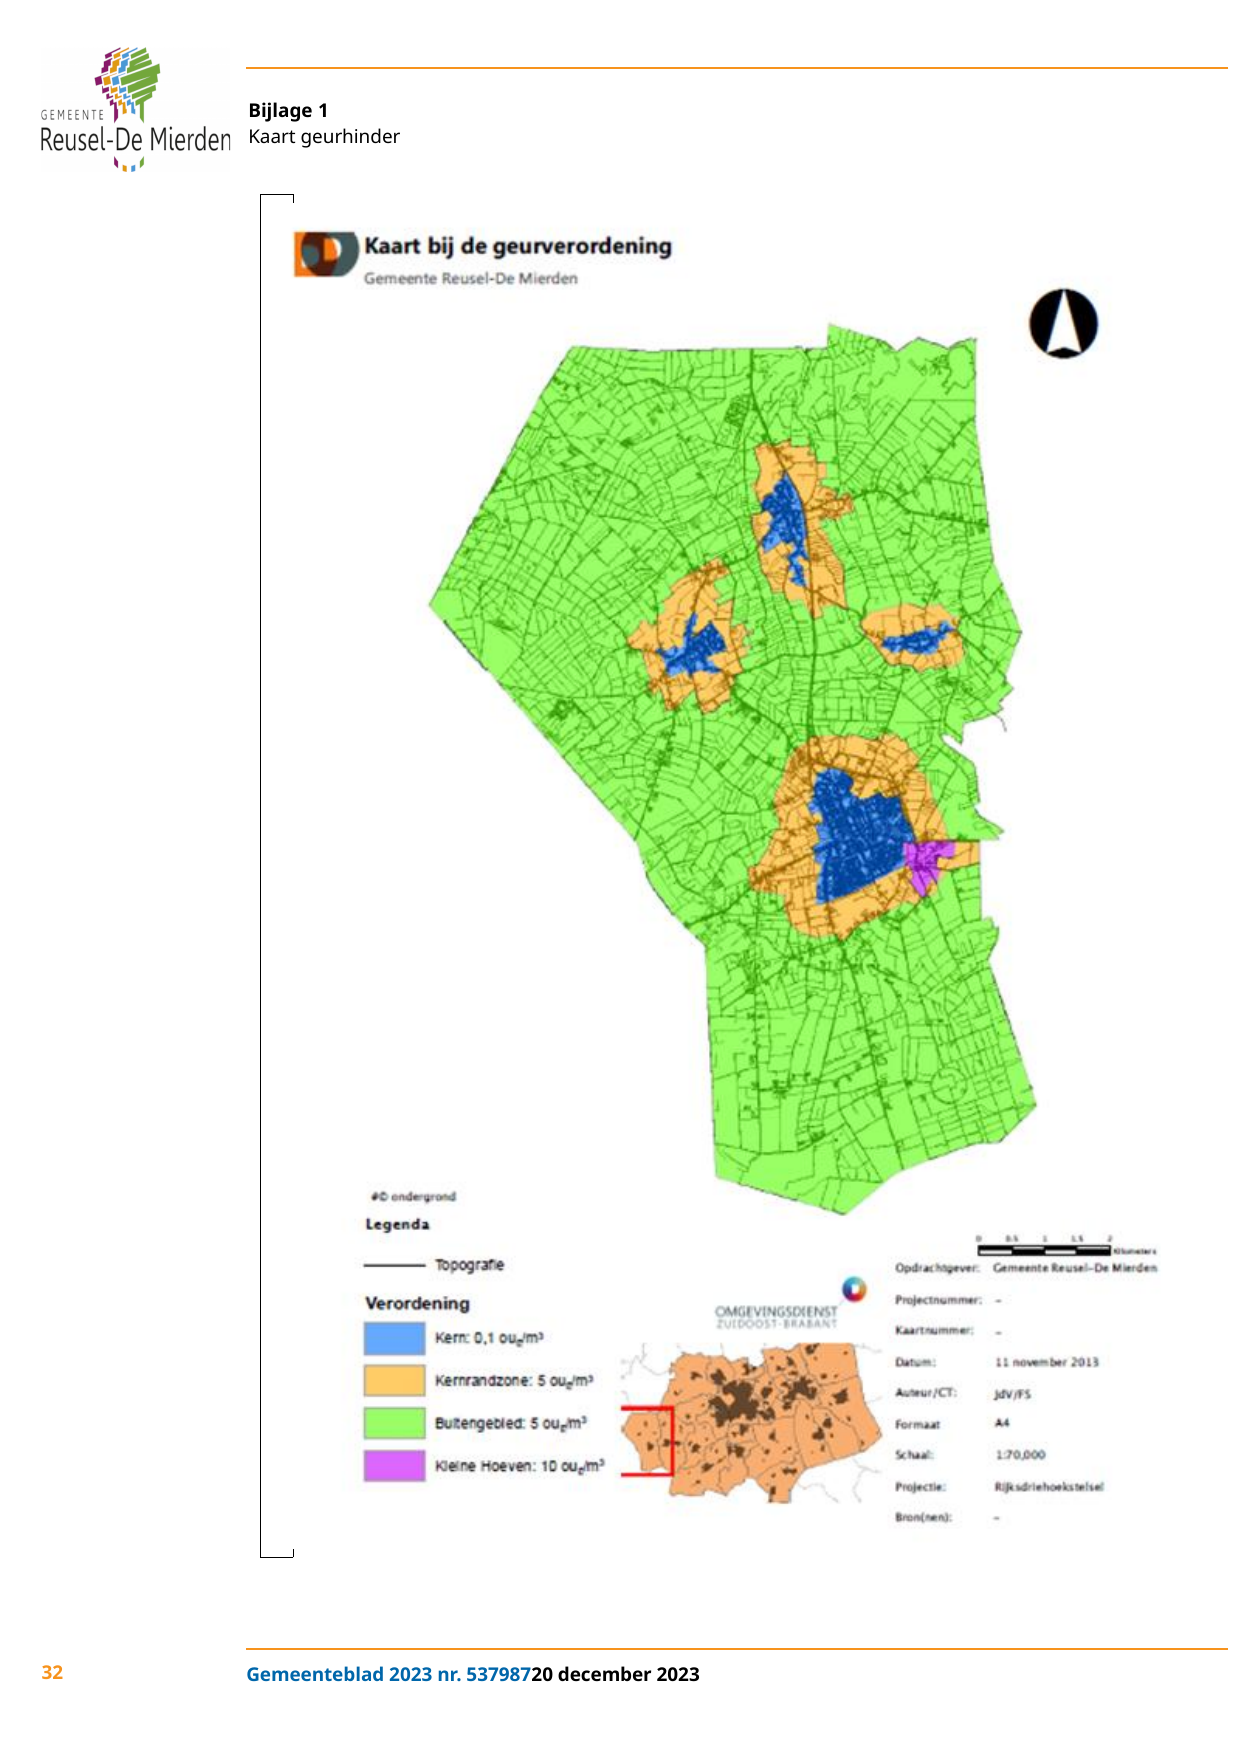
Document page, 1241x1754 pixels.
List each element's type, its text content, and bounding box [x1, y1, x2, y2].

text Bijlage 1 [248, 95, 1152, 123]
picture [41, 47, 231, 172]
text Kaart geurhinder [248, 123, 1152, 149]
picture [268, 203, 1173, 1549]
